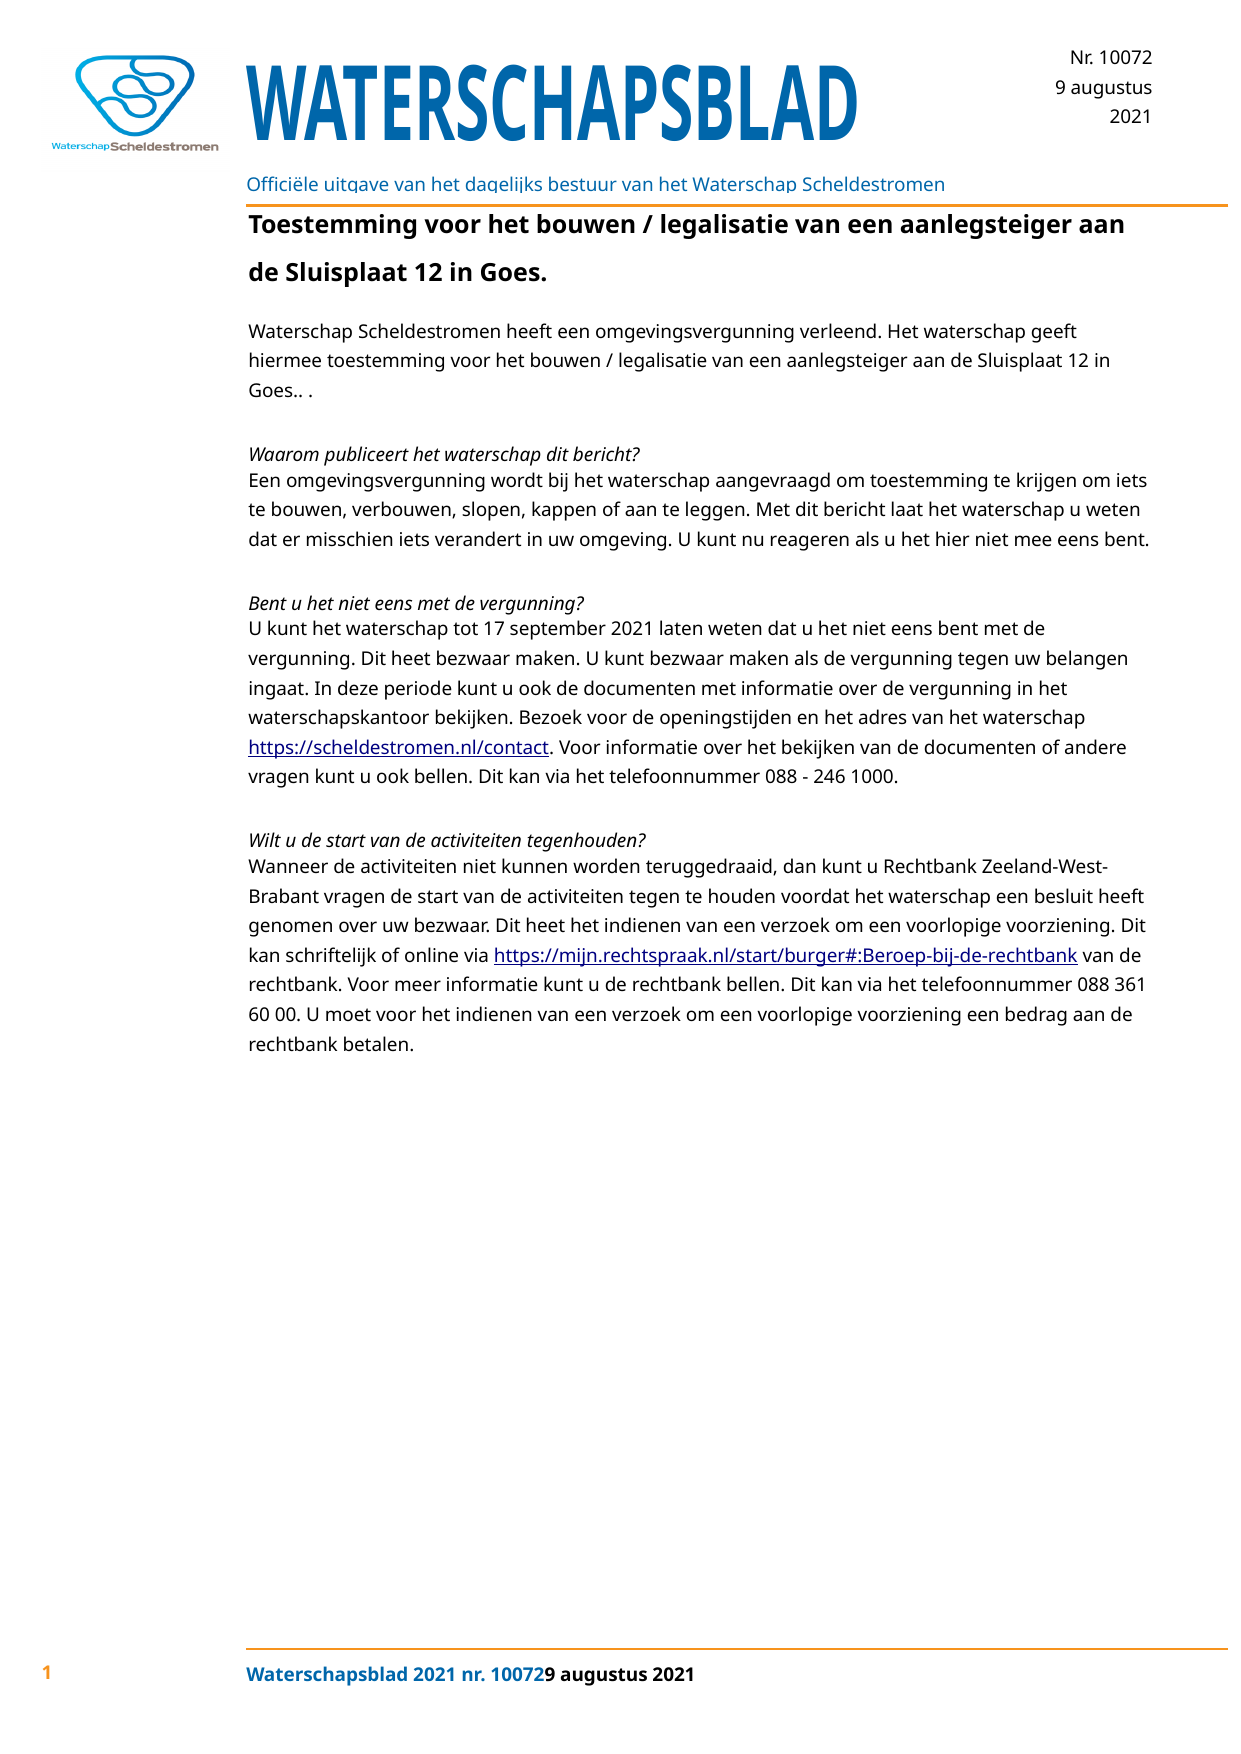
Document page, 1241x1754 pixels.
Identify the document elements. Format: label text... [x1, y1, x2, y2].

text Waarom publiceert het waterschap dit bericht? [248, 441, 1152, 467]
text Waterschap Scheldestromen heeft een omgevingsvergunning verleend. Het waterschap geeft hiermee toestemming voor het bouwen / legalisatie van een aanlegsteiger aan de Sluisplaat 12 in Goes.. . [248, 318, 1152, 403]
text Een omgevingsvergunning wordt bij het waterschap aangevraagd om toestemming te krijgen om iets te bouwen, verbouwen, slopen, kappen of aan te leggen. Met dit bericht laat het waterschap u weten dat er misschien iets verandert in uw omgeving. U kunt nu reageren als u het hier niet mee eens bent. [248, 467, 1152, 552]
text Bent u het niet eens met de vergunning? [248, 590, 1152, 616]
picture [41, 47, 231, 172]
text Toestemming voor het bouwen / legalisatie van een aanlegsteiger aan de Sluisplaat 12 in Goes. [248, 207, 1152, 288]
text U kunt het waterschap tot 17 september 2021 laten weten dat u het niet eens bent met de vergunning. Dit heet bezwaar maken. U kunt bezwaar maken als de vergunning tegen uw belangen ingaat. In deze periode kunt u ook de documenten met informatie over de vergunning in het waterschapskantoor bekijken. Bezoek voor de openingstijden en het adres van het waterschap https://scheldestromen.nl/contact. Voor informatie over het bekijken van de documenten of andere vragen kunt u ook bellen. Dit kan via het telefoonnummer 088 - 246 1000. [248, 616, 1152, 789]
text Wanneer de activiteiten niet kunnen worden teruggedraaid, dan kunt u Rechtbank Zeeland-West-Brabant vragen de start van de activiteiten tegen te houden voordat het waterschap een besluit heeft genomen over uw bezwaar. Dit heet het indienen van een verzoek om een voorlopige voorziening. Dit kan schriftelijk of online via https://mijn.rechtspraak.nl/start/burger#:Beroep-bij-de-rechtbank van de rechtbank. Voor meer informatie kunt u de rechtbank bellen. Dit kan via het telefoonnummer 088 361 60 00. U moet voor het indienen van een verzoek om een voorlopige voorziening een bedrag aan de rechtbank betalen. [248, 853, 1152, 1056]
text Wilt u de start van de activiteiten tegenhouden? [248, 827, 1152, 853]
